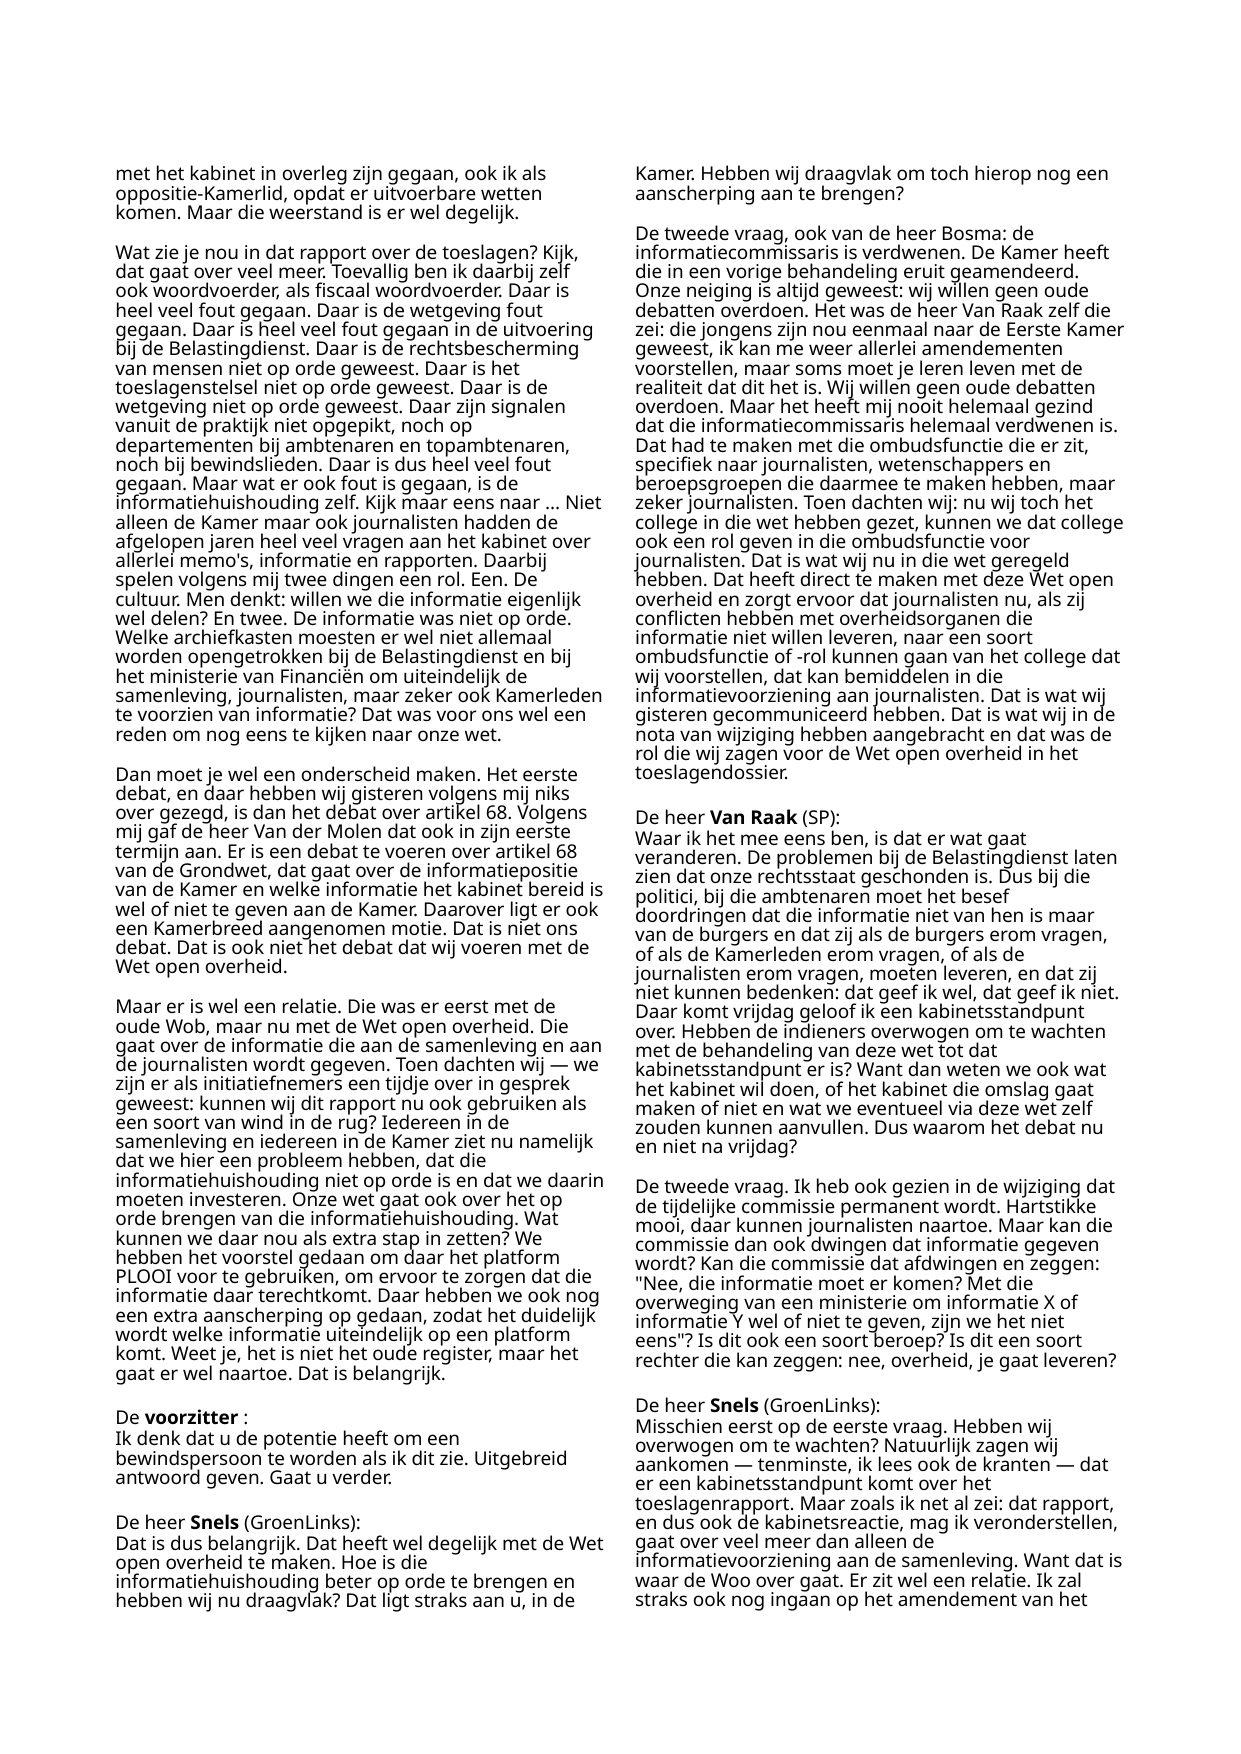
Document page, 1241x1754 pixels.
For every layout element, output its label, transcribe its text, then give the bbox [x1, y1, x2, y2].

text Waar ik het mee eens ben, is dat er wat gaat veranderen. De problemen bij de Belastingdienst laten zien dat onze rechtsstaat geschonden is. Dus bij die politici, bij die ambtenaren moet het besef doordringen dat die informatie niet van hen is maar van de burgers en dat zij als de burgers erom vragen, of als de Kamerleden erom vragen, of als de journalisten erom vragen, moeten leveren, en dat zij niet kunnen bedenken: dat geef ik wel, dat geef ik niet. Daar komt vrijdag geloof ik een kabinetsstandpunt over. Hebben de indieners overwogen om te wachten met de behandeling van deze wet tot dat kabinetsstandpunt er is? Want dan weten we ook wat het kabinet wil doen, of het kabinet die omslag gaat maken of niet en wat we eventueel via deze wet zelf zouden kunnen aanvullen. Dus waarom het debat nu en niet na vrijdag? [635, 830, 1125, 1158]
text Misschien eerst op de eerste vraag. Hebben wij overwogen om te wachten? Natuurlijk zagen wij aankomen — tenminste, ik lees ook de kranten — dat er een kabinetsstandpunt komt over het toeslagenrapport. Maar zoals ik net al zei: dat rapport, en dus ook de kabinetsreactie, mag ik veronderstellen, gaat over veel meer dan alleen de informatievoorziening aan de samenleving. Want dat is waar de Woo over gaat. Er zit wel een relatie. Ik zal straks ook nog ingaan op het amendement van het [635, 1418, 1125, 1610]
text Ik denk dat u de potentie heeft om een bewindspersoon te worden als ik dit zie. Uitgebreid antwoord geven. Gaat u verder. [115, 1430, 605, 1488]
text De voorzitter : [115, 1404, 605, 1430]
text Kamer. Hebben wij draagvlak om toch hierop nog een aanscherping aan te brengen? [635, 165, 1125, 204]
text Dat is dus belangrijk. Dat heeft wel degelijk met de Wet open overheid te maken. Hoe is die informatiehuishouding beter op orde te brengen en hebben wij nu draagvlak? Dat ligt straks aan u, in de [115, 1535, 605, 1612]
text De tweede vraag, ook van de heer Bosma: de informatiecommissaris is verdwenen. De Kamer heeft die in een vorige behandeling eruit geamendeerd. Onze neiging is altijd geweest: wij willen geen oude debatten overdoen. Het was de heer Van Raak zelf die zei: die jongens zijn nou eenmaal naar de Eerste Kamer geweest, ik kan me weer allerlei amendementen voorstellen, maar soms moet je leren leven met de realiteit dat dit het is. Wij willen geen oude debatten overdoen. Maar het heeft mij nooit helemaal gezind dat die informatiecommissaris helemaal verdwenen is. Dat had te maken met die ombudsfunctie die er zit, specifiek naar journalisten, wetenschappers en beroepsgroepen die daarmee te maken hebben, maar zeker journalisten. Toen dachten wij: nu wij toch het college in die wet hebben gezet, kunnen we dat college ook een rol geven in die ombudsfunctie voor journalisten. Dat is wat wij nu in die wet geregeld hebben. Dat heeft direct te maken met deze Wet open overheid en zorgt ervoor dat journalisten nu, als zij conflicten hebben met overheidsorganen die informatie niet willen leveren, naar een soort ombudsfunctie of -rol kunnen gaan van het college dat wij voorstellen, dat kan bemiddelen in die informatievoorziening aan journalisten. Dat is wat wij gisteren gecommuniceerd hebben. Dat is wat wij in de nota van wijziging hebben aangebracht en dat was de rol die wij zagen voor de Wet open overheid in het toeslagendossier. [635, 224, 1125, 783]
text Maar er is wel een relatie. Die was er eerst met de oude Wob, maar nu met de Wet open overheid. Die gaat over de informatie die aan de samenleving en aan de journalisten wordt gegeven. Toen dachten wij — we zijn er als initiatiefnemers een tijdje over in gesprek geweest: kunnen wij dit rapport nu ook gebruiken als een soort van wind in de rug? Iedereen in de samenleving en iedereen in de Kamer ziet nu namelijk dat we hier een probleem hebben, dat die informatiehuishouding niet op orde is en dat we daarin moeten investeren. Onze wet gaat ook over het op orde brengen van die informatiehuishouding. Wat kunnen we daar nou als extra stap in zetten? We hebben het voorstel gedaan om daar het platform PLOOI voor te gebruiken, om ervoor te zorgen dat die informatie daar terechtkomt. Daar hebben we ook nog een extra aanscherping op gedaan, zodat het duidelijk wordt welke informatie uiteindelijk op een platform komt. Weet je, het is niet het oude register, maar het gaat er wel naartoe. Dat is belangrijk. [115, 998, 605, 1384]
text Dan moet je wel een onderscheid maken. Het eerste debat, en daar hebben wij gisteren volgens mij niks over gezegd, is dan het debat over artikel 68. Volgens mij gaf de heer Van der Molen dat ook in zijn eerste termijn aan. Er is een debat te voeren over artikel 68 van de Grondwet, dat gaat over de informatiepositie van de Kamer en welke informatie het kabinet bereid is wel of niet te geven aan de Kamer. Daarover ligt er ook een Kamerbreed aangenomen motie. Dat is niet ons debat. Dat is ook niet het debat dat wij voeren met de Wet open overheid. [115, 766, 605, 978]
text De heer Snels (GroenLinks): [115, 1509, 605, 1535]
text Wat zie je nou in dat rapport over de toeslagen? Kijk, dat gaat over veel meer. Toevallig ben ik daarbij zelf ook woordvoerder, als fiscaal woordvoerder. Daar is heel veel fout gegaan. Daar is de wetgeving fout gegaan. Daar is heel veel fout gegaan in de uitvoering bij de Belastingdienst. Daar is de rechtsbescherming van mensen niet op orde geweest. Daar is het toeslagenstelsel niet op orde geweest. Daar is de wetgeving niet op orde geweest. Daar zijn signalen vanuit de praktijk niet opgepikt, noch op departementen bij ambtenaren en topambtenaren, noch bij bewindslieden. Daar is dus heel veel fout gegaan. Maar wat er ook fout is gegaan, is de informatiehuishouding zelf. Kijk maar eens naar ... Niet alleen de Kamer maar ook journalisten hadden de afgelopen jaren heel veel vragen aan het kabinet over allerlei memo's, informatie en rapporten. Daarbij spelen volgens mij twee dingen een rol. Een. De cultuur. Men denkt: willen we die informatie eigenlijk wel delen? En twee. De informatie was niet op orde. Welke archiefkasten moesten er wel niet allemaal worden opengetrokken bij de Belastingdienst en bij het ministerie van Financiën om uiteindelijk de samenleving, journalisten, maar zeker ook Kamerleden te voorzien van informatie? Dat was voor ons wel een reden om nog eens te kijken naar onze wet. [115, 244, 605, 745]
text met het kabinet in overleg zijn gegaan, ook ik als oppositie-Kamerlid, opdat er uitvoerbare wetten komen. Maar die weerstand is er wel degelijk. [115, 165, 605, 223]
text De tweede vraag. Ik heb ook gezien in de wijziging dat de tijdelijke commissie permanent wordt. Hartstikke mooi, daar kunnen journalisten naartoe. Maar kan die commissie dan ook dwingen dat informatie gegeven wordt? Kan die commissie dat afdwingen en zeggen: "Nee, die informatie moet er komen? Met die overweging van een ministerie om informatie X of informatie Y wel of niet te geven, zijn we het niet eens"? Is dit ook een soort beroep? Is dit een soort rechter die kan zeggen: nee, overheid, je gaat leveren? [635, 1178, 1125, 1371]
text De heer Van Raak (SP): [635, 804, 1125, 830]
text De heer Snels (GroenLinks): [635, 1392, 1125, 1418]
